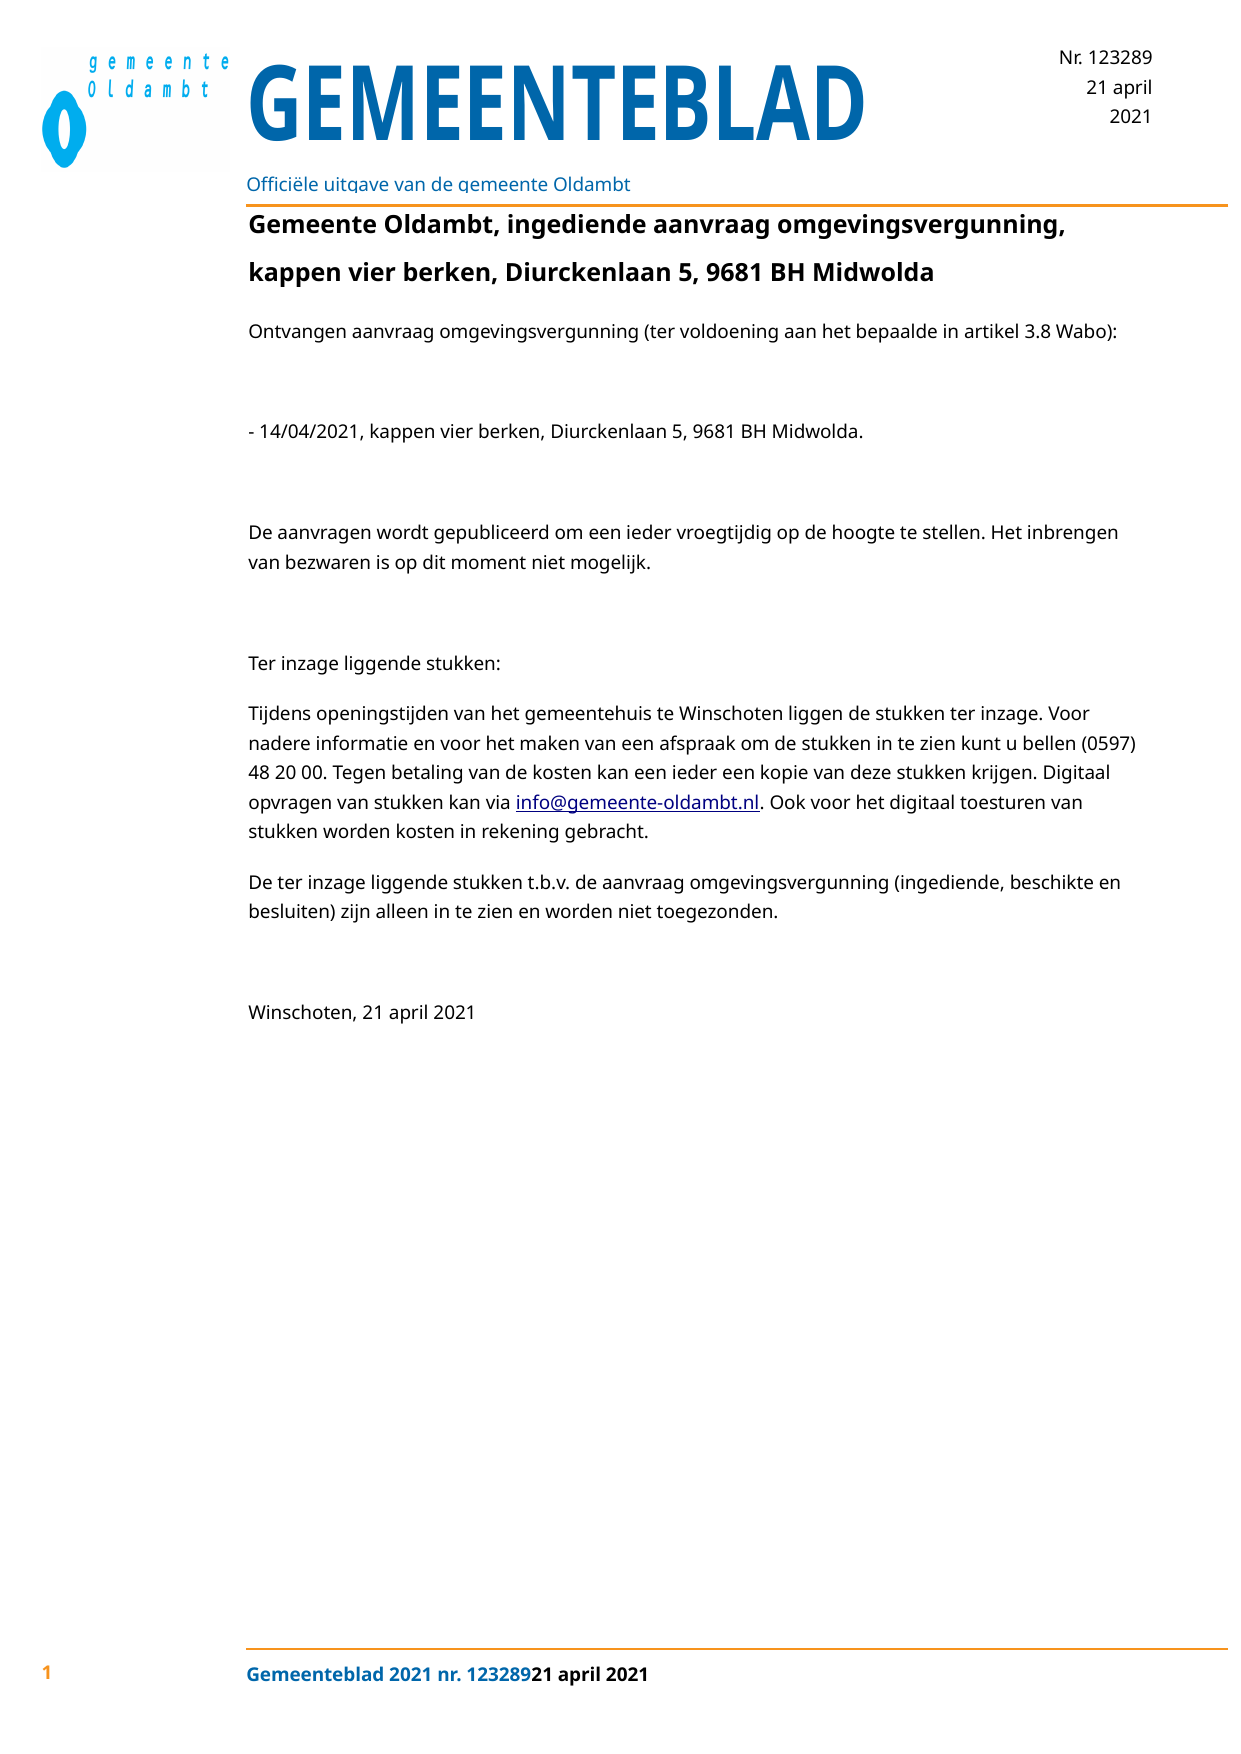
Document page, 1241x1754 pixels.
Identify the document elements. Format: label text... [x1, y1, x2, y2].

text - 14/04/2021, kappen vier berken, Diurckenlaan 5, 9681 BH Midwolda. [248, 419, 1152, 444]
text Winschoten, 21 april 2021 [248, 999, 1152, 1025]
text Ter inzage liggende stukken: [248, 650, 1152, 676]
text Gemeente Oldambt, ingediende aanvraag omgevingsvergunning, kappen vier berken, Diurckenlaan 5, 9681 BH Midwolda [248, 207, 1152, 288]
text De ter inzage liggende stukken t.b.v. de aanvraag omgevingsvergunning (ingediende, beschikte en besluiten) zijn alleen in te zien en worden niet toegezonden. [248, 869, 1152, 924]
text Ontvangen aanvraag omgevingsvergunning (ter voldoening aan het bepaalde in artikel 3.8 Wabo): [248, 318, 1152, 344]
text De aanvragen wordt gepubliceerd om een ieder vroegtijdig op de hoogte te stellen. Het inbrengen van bezwaren is op dit moment niet mogelijk. [248, 519, 1152, 575]
picture [41, 47, 231, 172]
text Tijdens openingstijden van het gemeentehuis te Winschoten liggen de stukken ter inzage. Voor nadere informatie en voor het maken van een afspraak om de stukken in te zien kunt u bellen (0597) 48 20 00. Tegen betaling van de kosten kan een ieder een kopie van deze stukken krijgen. Digitaal opvragen van stukken kan via info@gemeente-oldambt.nl. Ook voor het digitaal toesturen van stukken worden kosten in rekening gebracht. [248, 700, 1152, 844]
